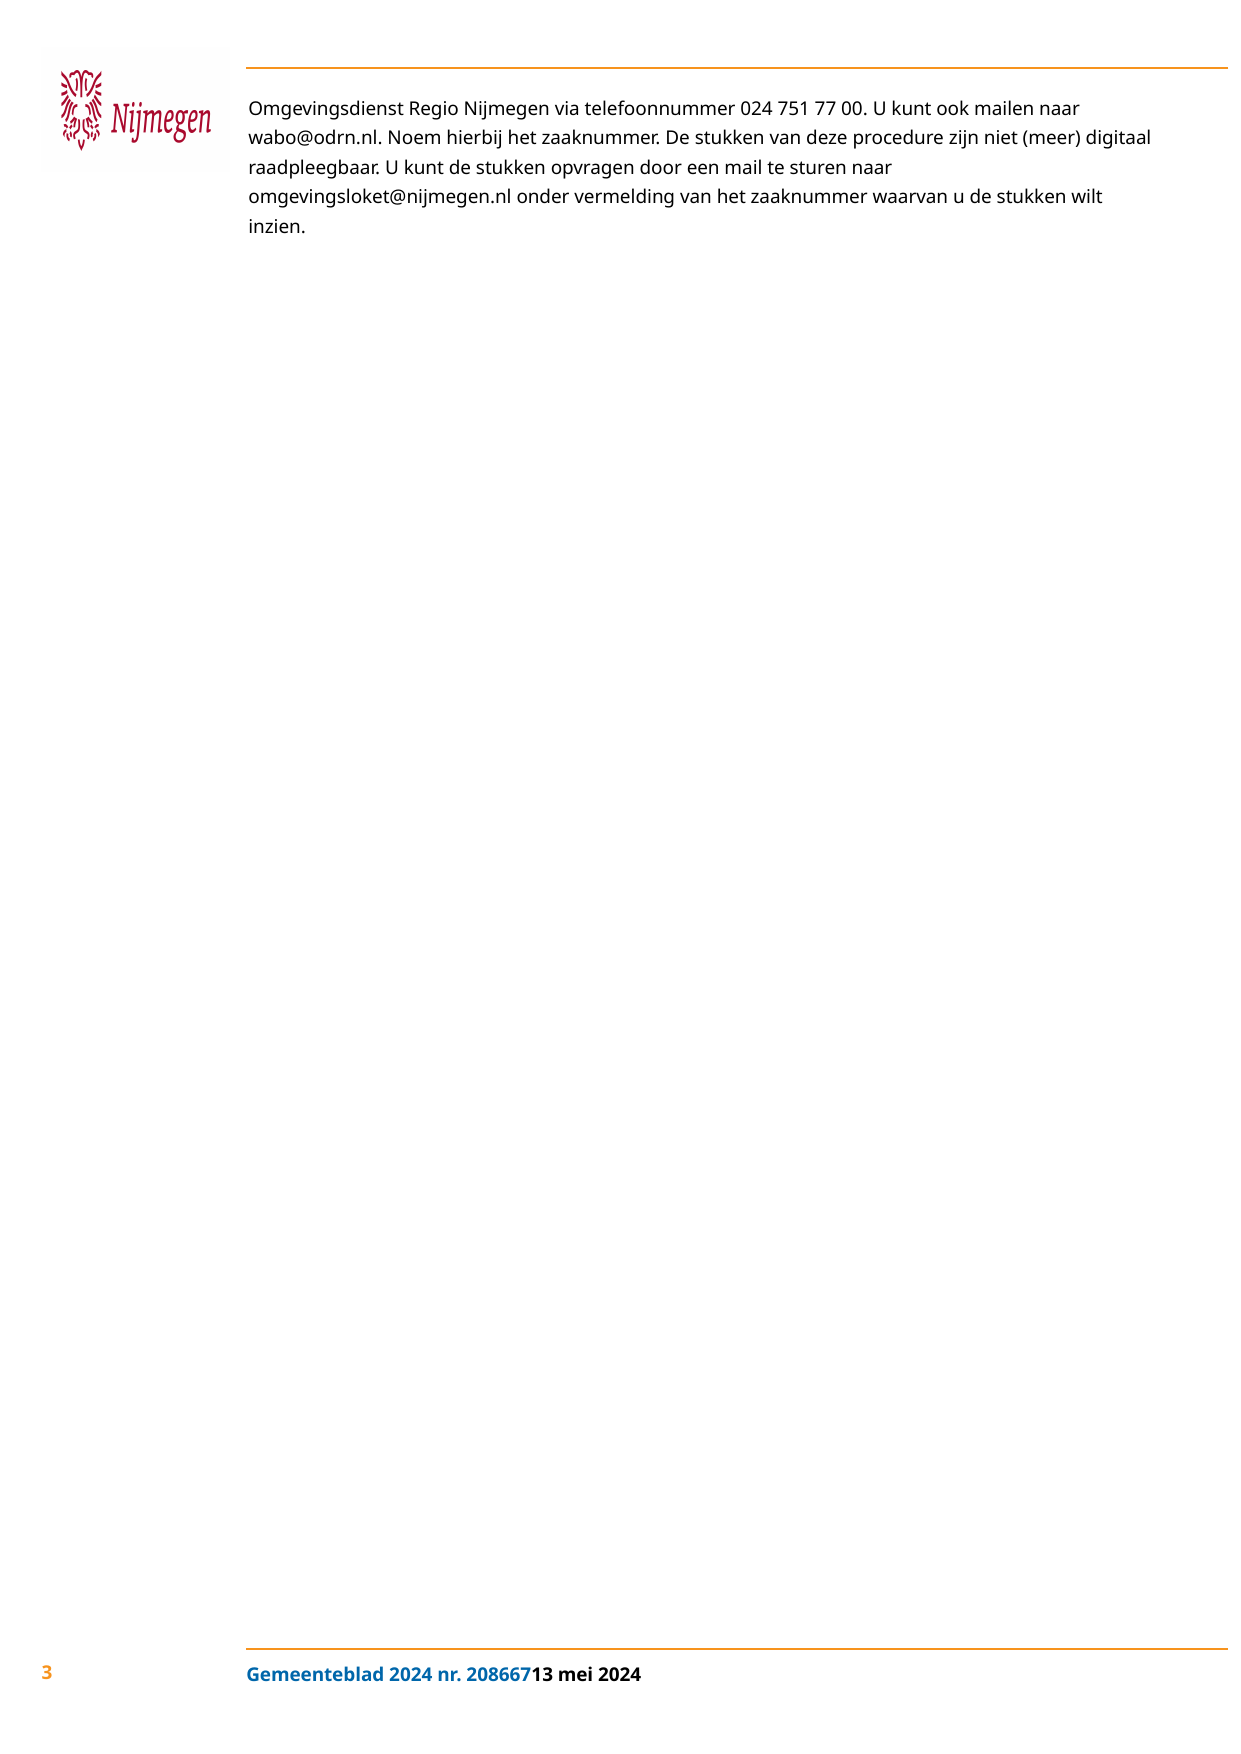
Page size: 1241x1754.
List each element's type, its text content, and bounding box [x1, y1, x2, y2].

text Omgevingsdienst Regio Nijmegen via telefoonnummer 024 751 77 00. U kunt ook mailen naar wabo@odrn.nl. Noem hierbij het zaaknummer. De stukken van deze procedure zijn niet (meer) digitaal raadpleegbaar. U kunt de stukken opvragen door een mail te sturen naar omgevingsloket@nijmegen.nl onder vermelding van het zaaknummer waarvan u de stukken wilt inzien. [248, 95, 1152, 239]
picture [41, 47, 231, 172]
